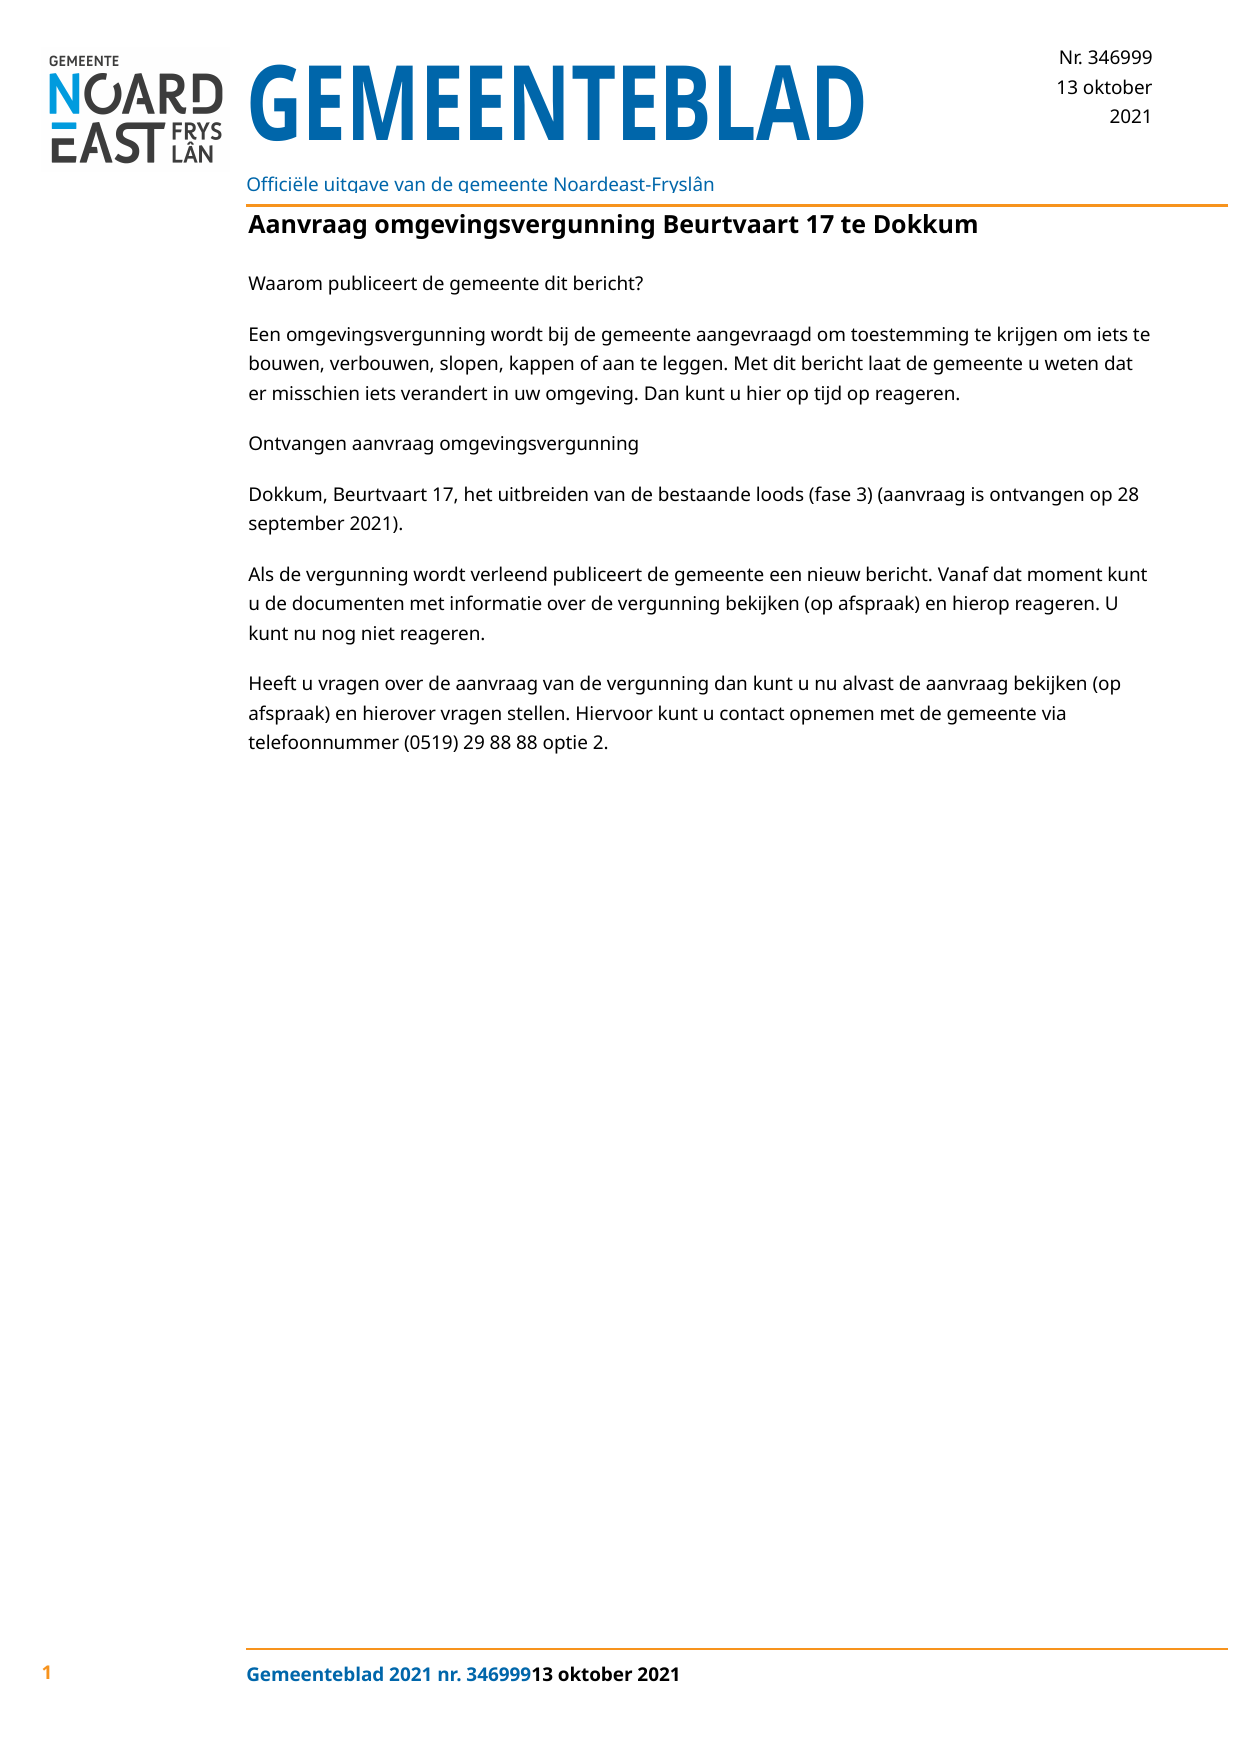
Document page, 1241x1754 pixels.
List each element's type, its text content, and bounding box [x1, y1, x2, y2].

text Waarom publiceert de gemeente dit bericht? [248, 270, 1152, 296]
text Dokkum, Beurtvaart 17, het uitbreiden van de bestaande loods (fase 3) (aanvraag is ontvangen op 28 september 2021). [248, 481, 1152, 536]
text Als de vergunning wordt verleend publiceert de gemeente een nieuw bericht. Vanaf dat moment kunt u de documenten met informatie over de vergunning bekijken (op afspraak) en hierop reageren. U kunt nu nog niet reageren. [248, 561, 1152, 646]
text Ontvangen aanvraag omgevingsvergunning [248, 430, 1152, 456]
text Een omgevingsvergunning wordt bij de gemeente aangevraagd om toestemming te krijgen om iets te bouwen, verbouwen, slopen, kappen of aan te leggen. Met dit bericht laat de gemeente u weten dat er misschien iets verandert in uw omgeving. Dan kunt u hier op tijd op reageren. [248, 321, 1152, 406]
text Aanvraag omgevingsvergunning Beurtvaart 17 te Dokkum [248, 207, 1152, 241]
picture [41, 47, 231, 172]
text Heeft u vragen over de aanvraag van de vergunning dan kunt u nu alvast de aanvraag bekijken (op afspraak) en hierover vragen stellen. Hiervoor kunt u contact opnemen met de gemeente via telefoonnummer (0519) 29 88 88 optie 2. [248, 670, 1152, 755]
